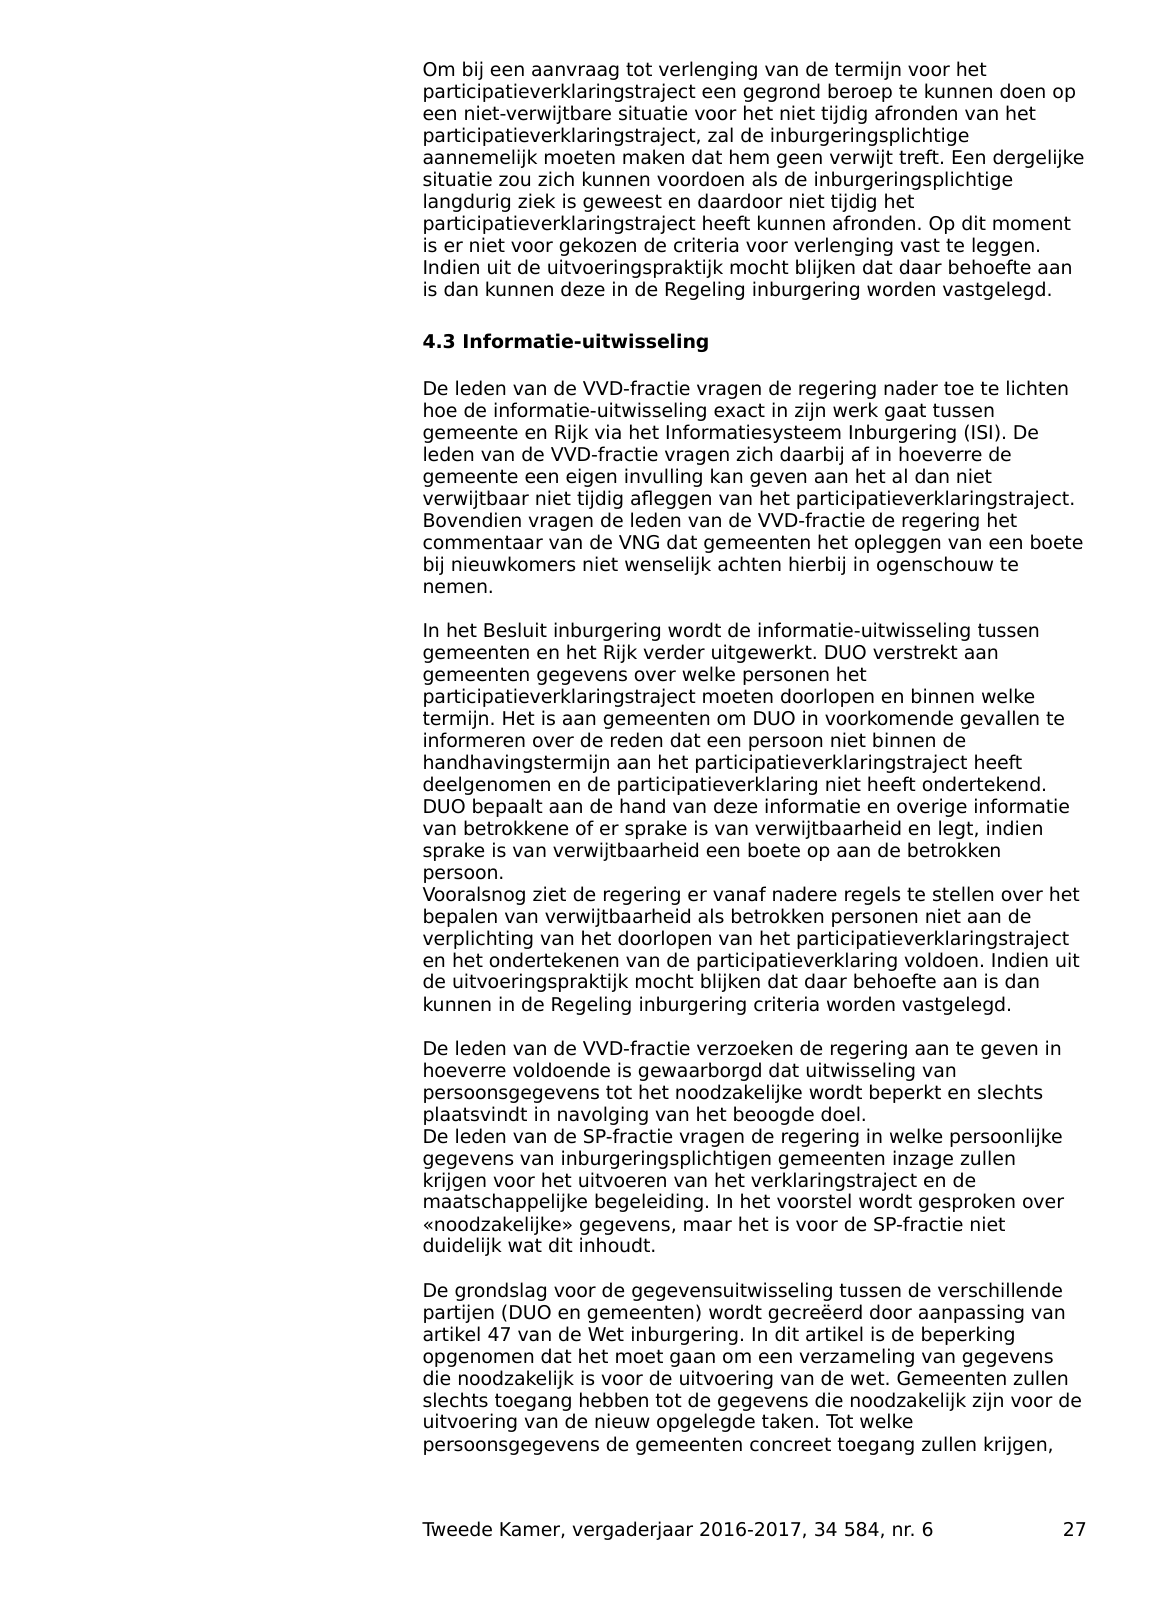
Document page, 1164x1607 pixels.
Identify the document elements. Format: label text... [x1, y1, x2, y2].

text De leden van de SP-fractie vragen de regering in welke persoonlijke gegevens van inburgeringsplichtigen gemeenten inzage zullen krijgen voor het uitvoeren van het verklaringstraject en de maatschappelijke begeleiding. In het voorstel wordt gesproken over «noodzakelijke» gegevens, maar het is voor de SP-fractie niet duidelijk wat dit inhoudt. [422, 1126, 1087, 1257]
text Om bij een aanvraag tot verlenging van de termijn voor het participatieverklaringstraject een gegrond beroep te kunnen doen op een niet-verwijtbare situatie voor het niet tijdig afronden van het participatieverklaringstraject, zal de inburgeringsplichtige aannemelijk moeten maken dat hem geen verwijt treft. Een dergelijke situatie zou zich kunnen voordoen als de inburgeringsplichtige langdurig ziek is geweest en daardoor niet tijdig het participatieverklaringstraject heeft kunnen afronden. Op dit moment is er niet voor gekozen de criteria voor verlenging vast te leggen. Indien uit de uitvoeringspraktijk mocht blijken dat daar behoefte aan is dan kunnen deze in de Regeling inburgering worden vastgelegd. [422, 59, 1087, 301]
text In het Besluit inburgering wordt de informatie-uitwisseling tussen gemeenten en het Rijk verder uitgewerkt. DUO verstrekt aan gemeenten gegevens over welke personen het participatieverklaringstraject moeten doorlopen en binnen welke termijn. Het is aan gemeenten om DUO in voorkomende gevallen te informeren over de reden dat een persoon niet binnen de handhavingstermijn aan het participatieverklaringstraject heeft deelgenomen en de participatieverklaring niet heeft ondertekend. DUO bepaalt aan de hand van deze informatie en overige informatie van betrokkene of er sprake is van verwijtbaarheid en legt, indien sprake is van verwijtbaarheid een boete op aan de betrokken persoon. [422, 620, 1087, 883]
text De leden van de VVD-fractie verzoeken de regering aan te geven in hoeverre voldoende is gewaarborgd dat uitwisseling van persoonsgegevens tot het noodzakelijke wordt beperkt en slechts plaatsvindt in navolging van het beoogde doel. [422, 1038, 1087, 1126]
subtitle 4.3 Informatie-uitwisseling [422, 331, 1087, 353]
text De grondslag voor de gegevensuitwisseling tussen de verschillende partijen (DUO en gemeenten) wordt gecreëerd door aanpassing van artikel 47 van de Wet inburgering. In dit artikel is de beperking opgenomen dat het moet gaan om een verzameling van gegevens die noodzakelijk is voor de uitvoering van de wet. Gemeenten zullen slechts toegang hebben tot de gegevens die noodzakelijk zijn voor de uitvoering van de nieuw opgelegde taken. Tot welke persoonsgegevens de gemeenten concreet toegang zullen krijgen, [422, 1279, 1087, 1455]
text De leden van de VVD-fractie vragen de regering nader toe te lichten hoe de informatie-uitwisseling exact in zijn werk gaat tussen gemeente en Rijk via het Informatiesysteem Inburgering (ISI). De leden van de VVD-fractie vragen zich daarbij af in hoeverre de gemeente een eigen invulling kan geven aan het al dan niet verwijtbaar niet tijdig afleggen van het participatieverklaringstraject. Bovendien vragen de leden van de VVD-fractie de regering het commentaar van de VNG dat gemeenten het opleggen van een boete bij nieuwkomers niet wenselijk achten hierbij in ogenschouw te nemen. [422, 378, 1087, 598]
text Vooralsnog ziet de regering er vanaf nadere regels te stellen over het bepalen van verwijtbaarheid als betrokken personen niet aan de verplichting van het doorlopen van het participatieverklaringstraject en het ondertekenen van de participatieverklaring voldoen. Indien uit de uitvoeringspraktijk mocht blijken dat daar behoefte aan is dan kunnen in de Regeling inburgering criteria worden vastgelegd. [422, 883, 1087, 1015]
